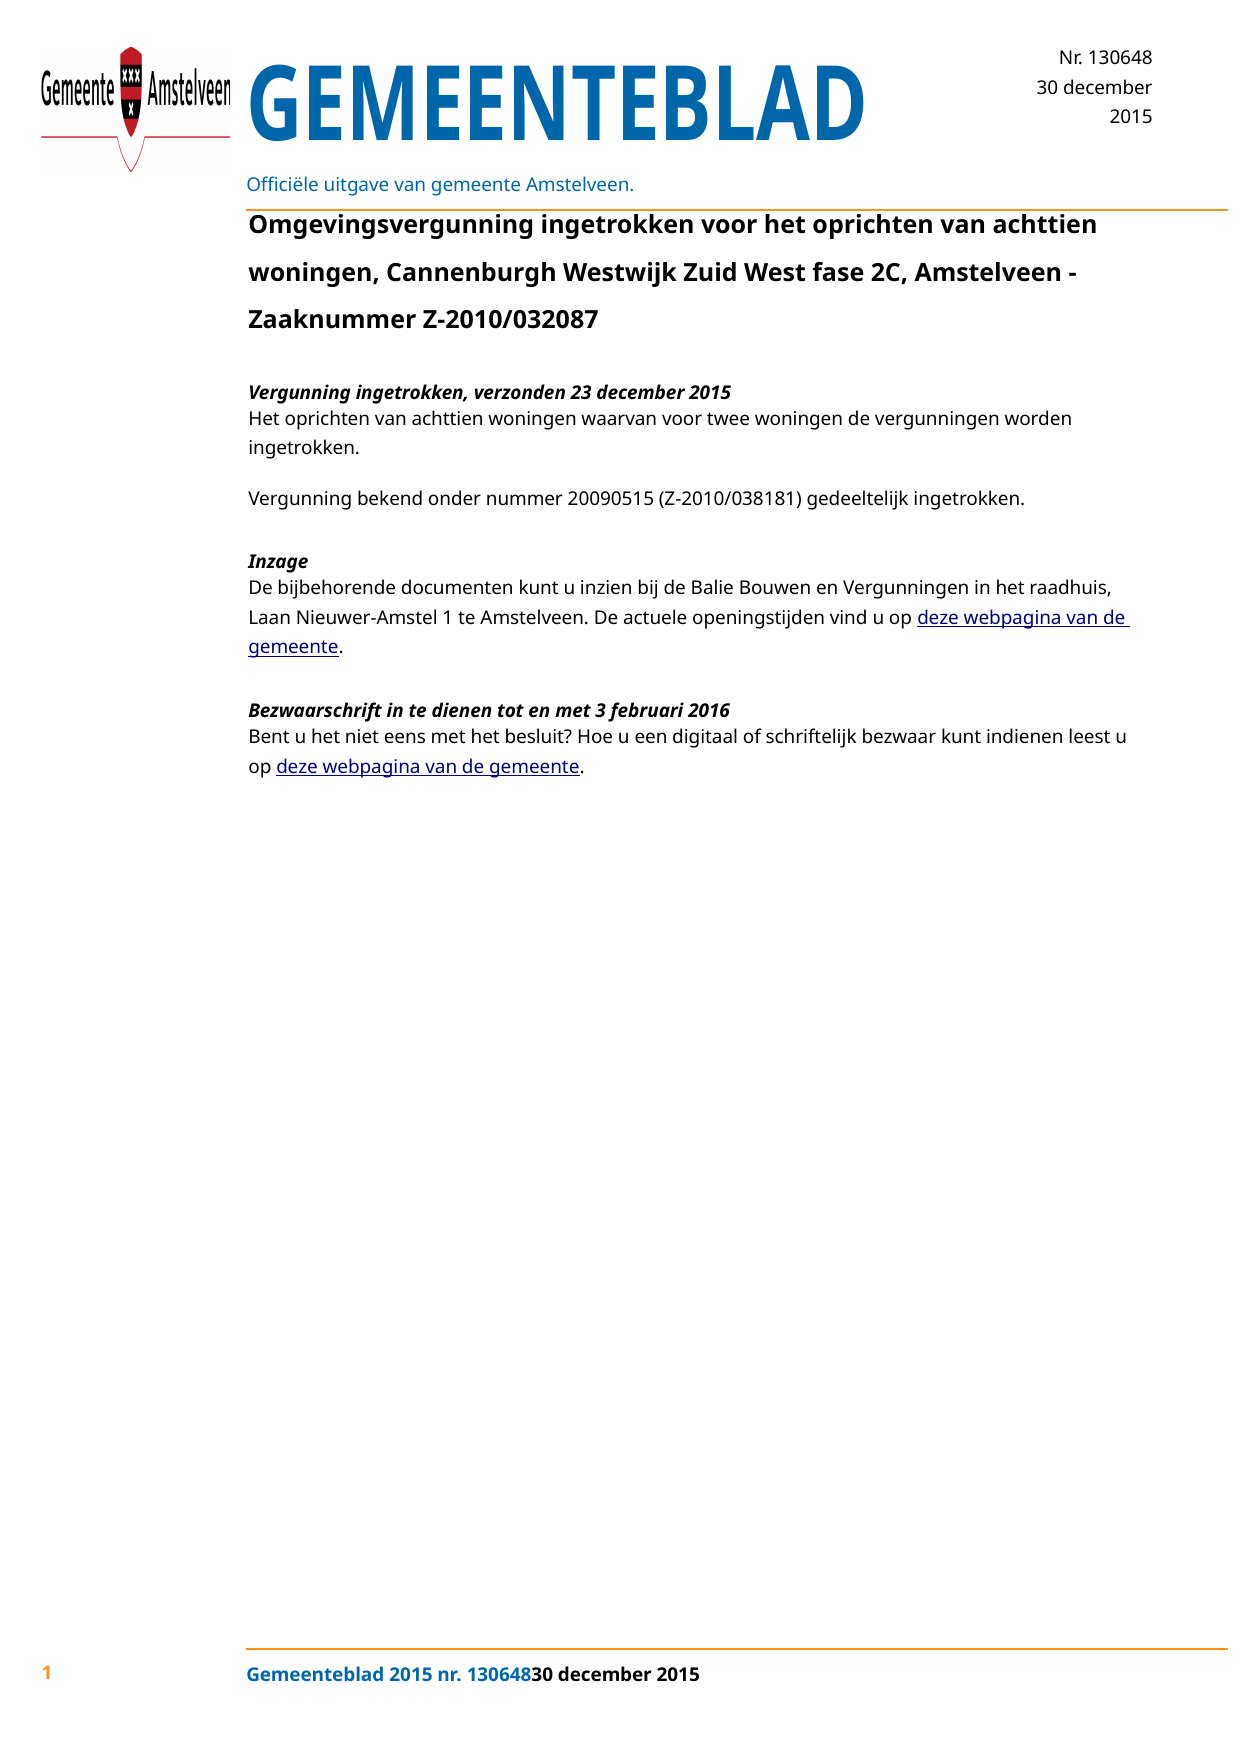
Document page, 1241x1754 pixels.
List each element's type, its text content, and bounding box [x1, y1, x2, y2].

picture [41, 47, 231, 172]
text Vergunning bekend onder nummer 20090515 (Z-2010/038181) gedeeltelijk ingetrokken. [248, 485, 1152, 511]
text Omgevingsvergunning ingetrokken voor het oprichten van achttien woningen, Cannenburgh Westwijk Zuid West fase 2C, Amstelveen - Zaaknummer Z-2010/032087 [248, 211, 1152, 336]
text Inzage [248, 549, 1152, 574]
text Bent u het niet eens met het besluit? Hoe u een digitaal of schriftelijk bezwaar kunt indienen leest u op deze webpagina van de gemeente. [248, 723, 1152, 779]
text Vergunning ingetrokken, verzonden 23 december 2015 [248, 379, 1152, 405]
text Bezwaarschrift in te dienen tot en met 3 februari 2016 [248, 698, 1152, 723]
text Het oprichten van achttien woningen waarvan voor twee woningen de vergunningen worden ingetrokken. [248, 405, 1152, 460]
text De bijbehorende documenten kunt u inzien bij de Balie Bouwen en Vergunningen in het raadhuis, Laan Nieuwer-Amstel 1 te Amstelveen. De actuele openingstijden vind u op deze webpagina van de gemeente. [248, 574, 1152, 659]
